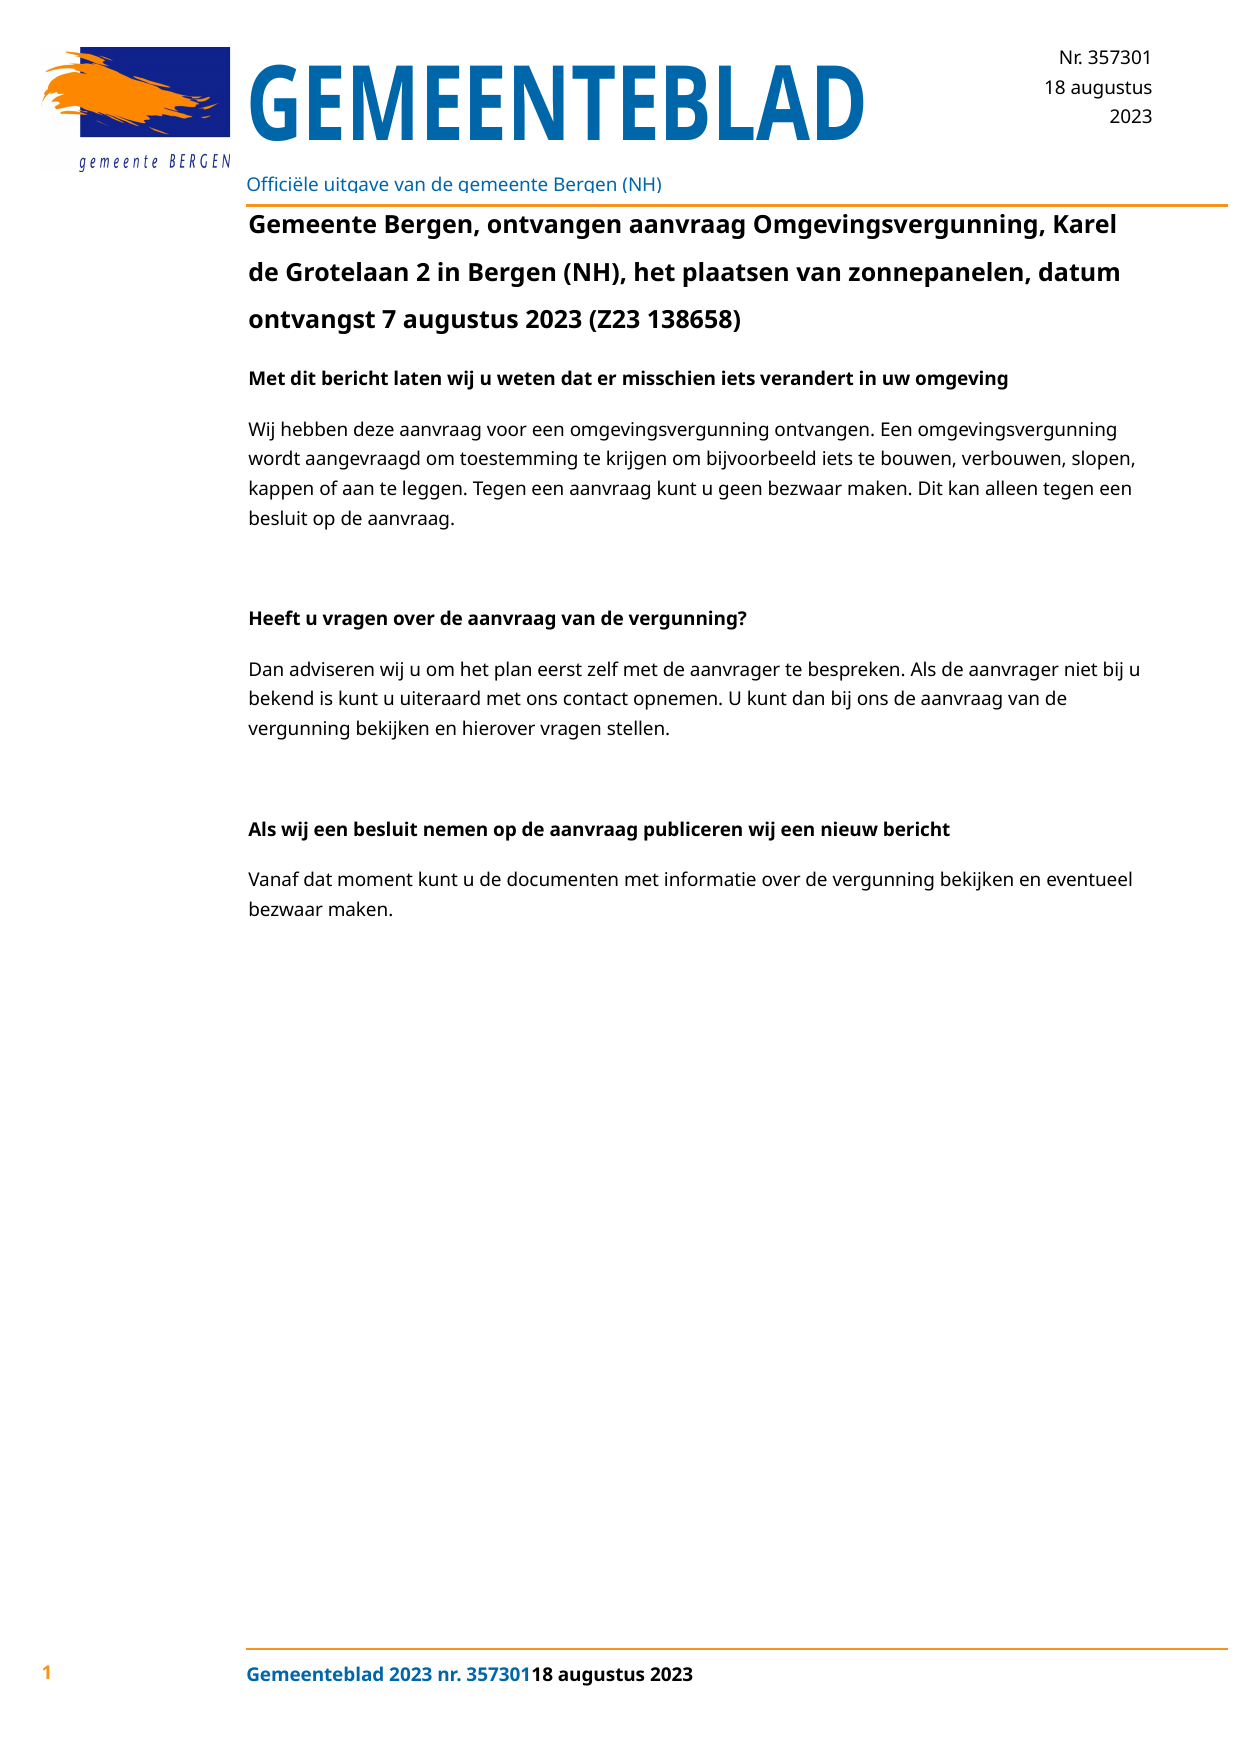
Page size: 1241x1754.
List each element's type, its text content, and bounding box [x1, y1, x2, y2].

text Gemeente Bergen, ontvangen aanvraag Omgevingsvergunning, Karel de Grotelaan 2 in Bergen (NH), het plaatsen van zonnepanelen, datum ontvangst 7 augustus 2023 (Z23 138658) [248, 207, 1152, 336]
text Dan adviseren wij u om het plan eerst zelf met de aanvrager te bespreken. Als de aanvrager niet bij u bekend is kunt u uiteraard met ons contact opnemen. U kunt dan bij ons de aanvraag van de vergunning bekijken en hierover vragen stellen. [248, 656, 1152, 741]
text Wij hebben deze aanvraag voor een omgevingsvergunning ontvangen. Een omgevingsvergunning wordt aangevraagd om toestemming te krijgen om bijvoorbeeld iets te bouwen, verbouwen, slopen, kappen of aan te leggen. Tegen een aanvraag kunt u geen bezwaar maken. Dit kan alleen tegen een besluit op de aanvraag. [248, 416, 1152, 530]
text Met dit bericht laten wij u weten dat er misschien iets verandert in uw omgeving [248, 366, 1152, 391]
text Heeft u vragen over de aanvraag van de vergunning? [248, 606, 1152, 631]
picture [41, 47, 231, 172]
text Vanaf dat moment kunt u de documenten met informatie over de vergunning bekijken en eventueel bezwaar maken. [248, 866, 1152, 922]
text Als wij een besluit nemen op de aanvraag publiceren wij een nieuw bericht [248, 816, 1152, 842]
